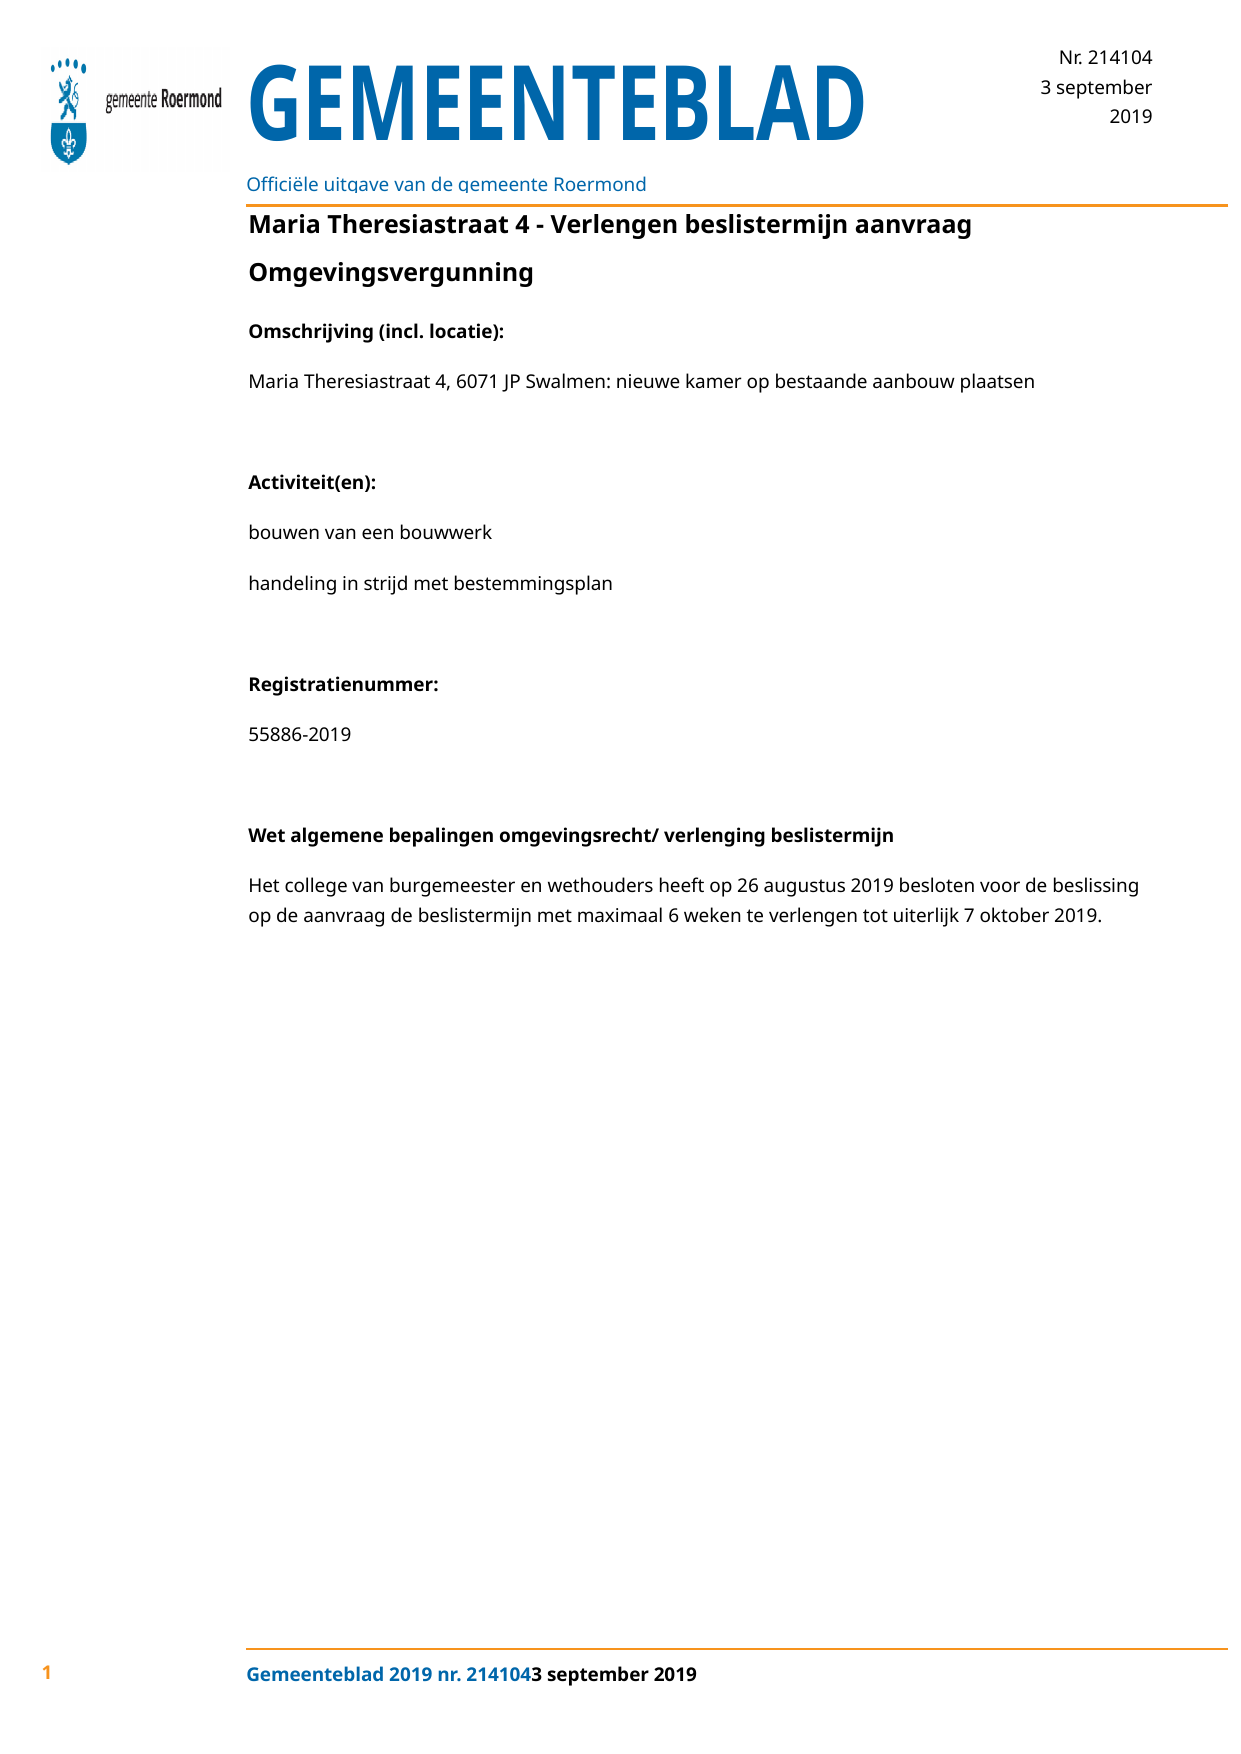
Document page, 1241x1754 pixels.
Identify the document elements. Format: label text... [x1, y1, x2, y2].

text handeling in strijd met bestemmingsplan [248, 570, 1152, 596]
text Activiteit(en): [248, 469, 1152, 495]
text Omschrijving (incl. locatie): [248, 318, 1152, 344]
text bouwen van een bouwwerk [248, 519, 1152, 545]
text Wet algemene bepalingen omgevingsrecht/ verlenging beslistermijn [248, 822, 1152, 848]
text Het college van burgemeester en wethouders heeft op 26 augustus 2019 besloten voor de beslissing op de aanvraag de beslistermijn met maximaal 6 weken te verlengen tot uiterlijk 7 oktober 2019. [248, 872, 1152, 928]
text 55886-2019 [248, 721, 1152, 747]
text Maria Theresiastraat 4, 6071 JP Swalmen: nieuwe kamer op bestaande aanbouw plaatsen [248, 368, 1152, 394]
picture [41, 47, 231, 172]
text Registratienummer: [248, 671, 1152, 697]
text Maria Theresiastraat 4 - Verlengen beslistermijn aanvraag Omgevingsvergunning [248, 207, 1152, 288]
